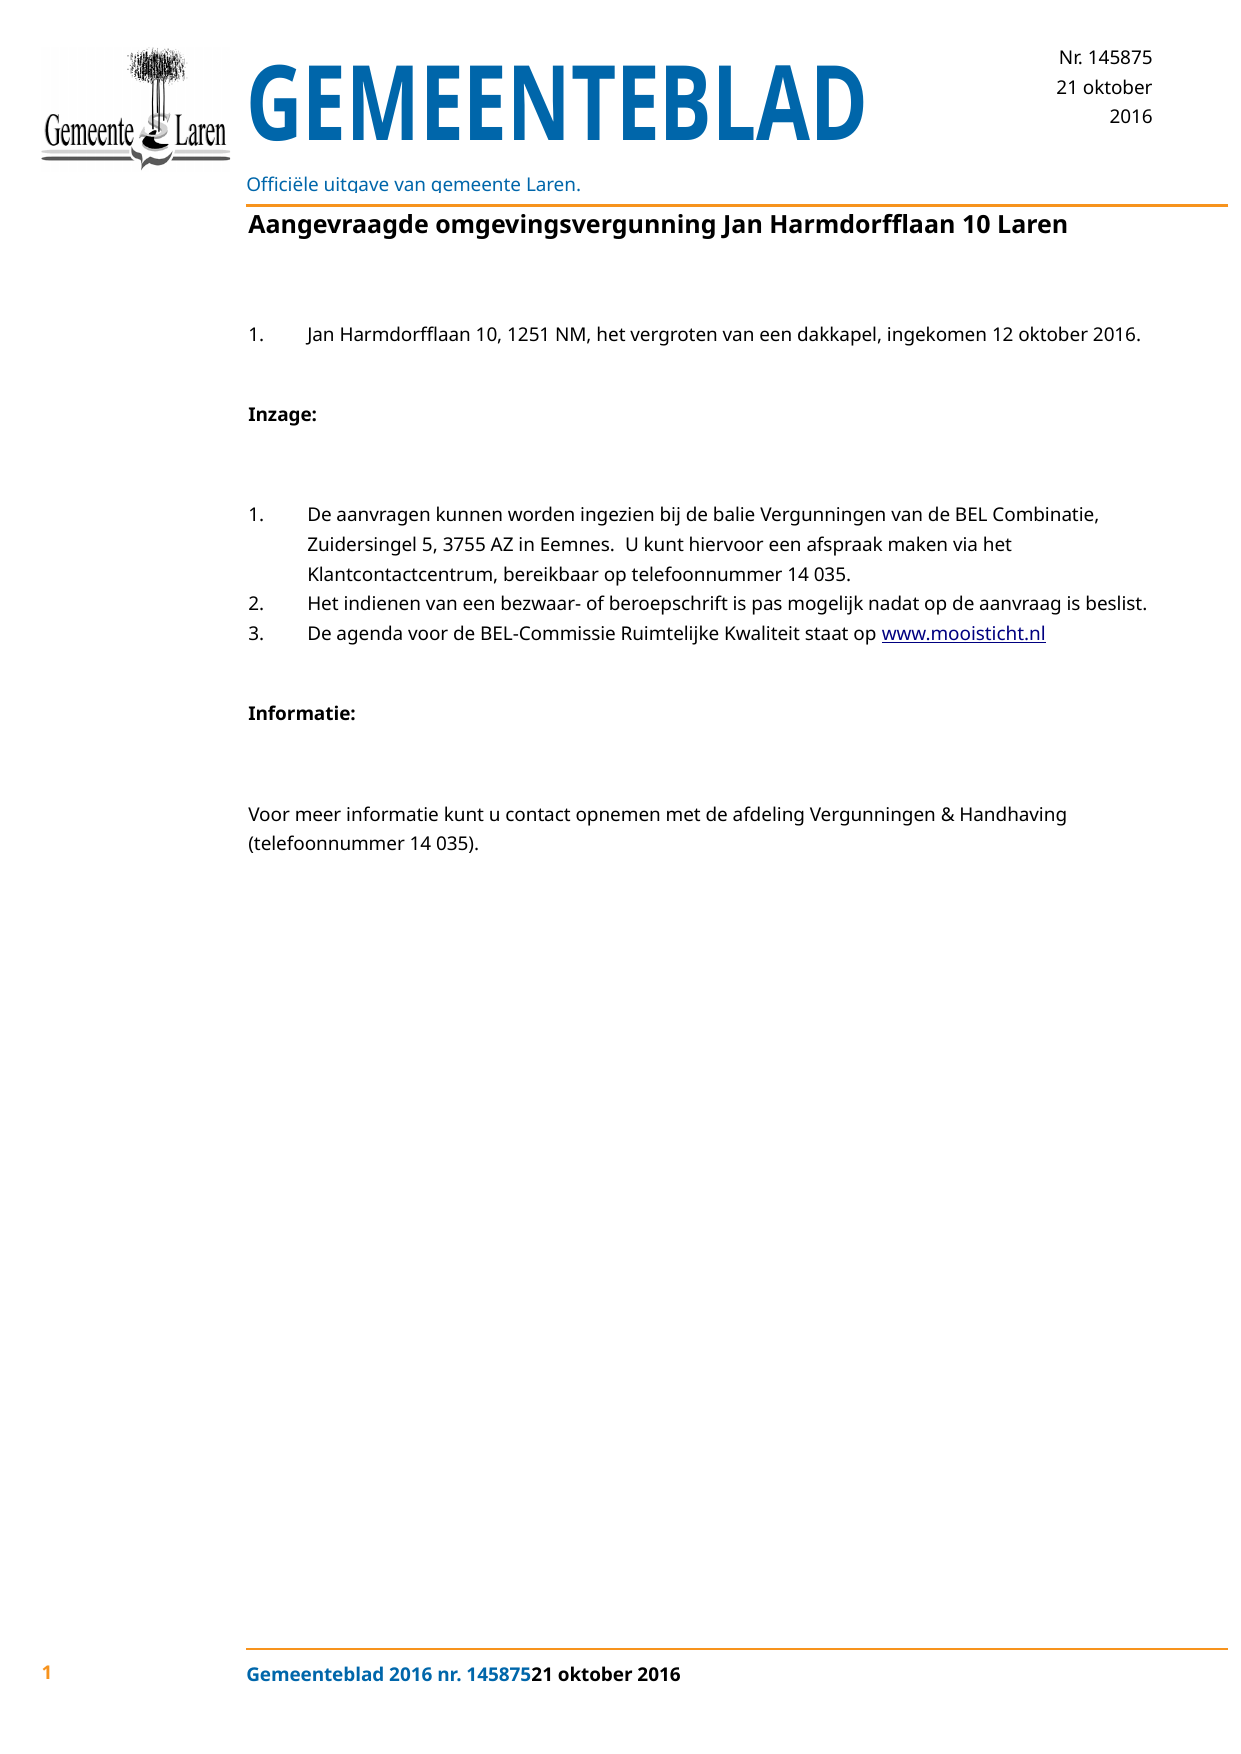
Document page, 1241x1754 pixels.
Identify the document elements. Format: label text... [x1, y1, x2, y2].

picture [41, 47, 231, 172]
list De aanvragen kunnen worden ingezien bij de balie Vergunningen van de BEL Combinatie, Zuidersingel 5, 3755 AZ in Eemnes. U kunt hiervoor een afspraak maken via het Klantcontactcentrum, bereikbaar op telefoonnummer 14 035. [248, 502, 1152, 586]
text Inzage: [248, 401, 1152, 426]
list De agenda voor de BEL-Commissie Ruimtelijke Kwaliteit staat op www.mooisticht.nl [248, 620, 1152, 646]
list Het indienen van een bezwaar- of beroepschrift is pas mogelijk nadat op de aanvraag is beslist. [248, 590, 1152, 616]
text Aangevraagde omgevingsvergunning Jan Harmdorfflaan 10 Laren [248, 207, 1152, 241]
text Informatie: [248, 700, 1152, 726]
text Voor meer informatie kunt u contact opnemen met de afdeling Vergunningen & Handhaving (telefoonnummer 14 035). [248, 801, 1152, 856]
list Jan Harmdorfflaan 10, 1251 NM, het vergroten van een dakkapel, ingekomen 12 oktober 2016. [248, 321, 1152, 346]
